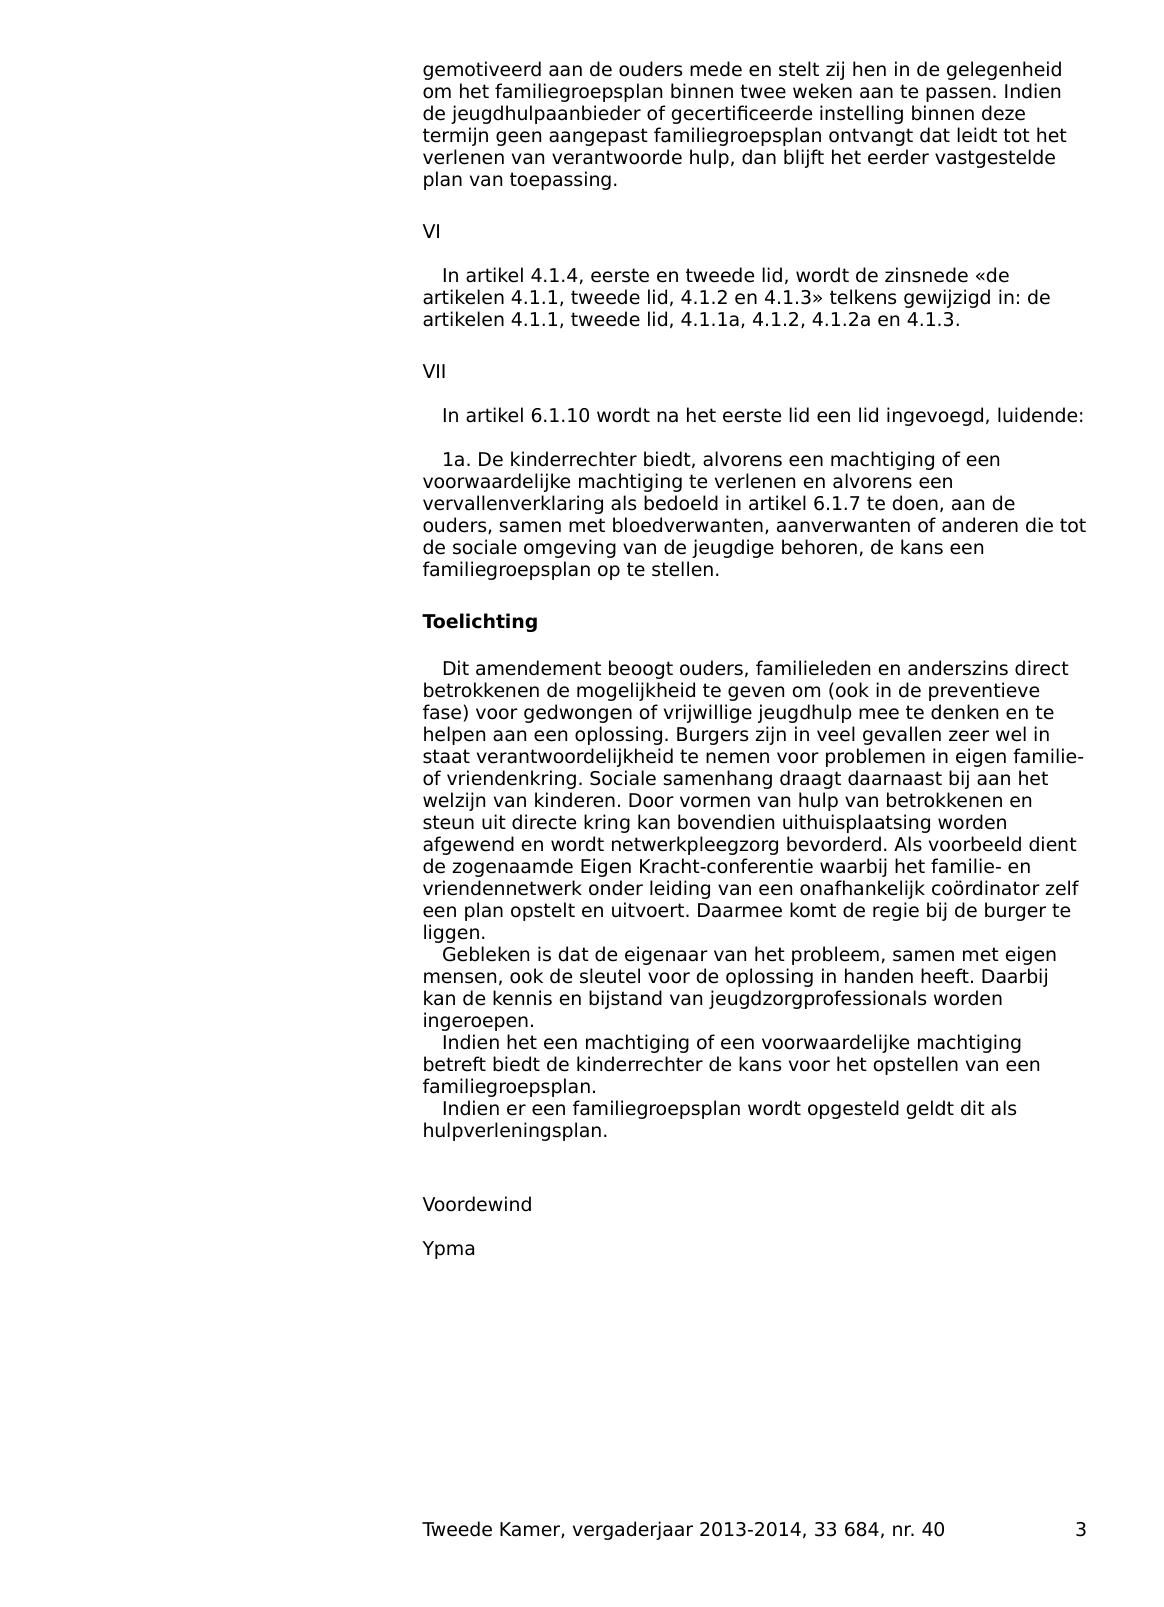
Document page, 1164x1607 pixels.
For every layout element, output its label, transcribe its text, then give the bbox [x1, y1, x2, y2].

text Voordewind Ypma [422, 1172, 1087, 1260]
text 1a. De kinderrechter biedt, alvorens een machtiging of een voorwaardelijke machtiging te verlenen en alvorens een vervallenverklaring als bedoeld in artikel 6.1.7 te doen, aan de ouders, samen met bloedverwanten, aanverwanten of anderen die tot de sociale omgeving van de jeugdige behoren, de kans een familiegroepsplan op te stellen. [422, 449, 1087, 581]
text In artikel 4.1.4, eerste en tweede lid, wordt de zinsnede «de artikelen 4.1.1, tweede lid, 4.1.2 en 4.1.3» telkens gewijzigd in: de artikelen 4.1.1, tweede lid, 4.1.1a, 4.1.2, 4.1.2a en 4.1.3. [422, 265, 1087, 331]
subtitle VII [422, 361, 1087, 383]
text gemotiveerd aan de ouders mede en stelt zij hen in de gelegenheid om het familiegroepsplan binnen twee weken aan te passen. Indien de jeugdhulpaanbieder of gecertificeerde instelling binnen deze termijn geen aangepast familiegroepsplan ontvangt dat leidt tot het verlenen van verantwoorde hulp, dan blijft het eerder vastgestelde plan van toepassing. [422, 59, 1087, 191]
text In artikel 6.1.10 wordt na het eerste lid een lid ingevoegd, luidende: [422, 405, 1087, 427]
text Dit amendement beoogt ouders, familieleden en anderszins direct betrokkenen de mogelijkheid te geven om (ook in de preventieve fase) voor gedwongen of vrijwillige jeugdhulp mee te denken en te helpen aan een oplossing. Burgers zijn in veel gevallen zeer wel in staat verantwoordelijkheid te nemen voor problemen in eigen familie- of vriendenkring. Sociale samenhang draagt daarnaast bij aan het welzijn van kinderen. Door vormen van hulp van betrokkenen en steun uit directe kring kan bovendien uithuisplaatsing worden afgewend en wordt netwerkpleegzorg bevorderd. Als voorbeeld dient de zogenaamde Eigen Kracht-conferentie waarbij het familie- en vriendennetwerk onder leiding van een onafhankelijk coördinator zelf een plan opstelt en uitvoert. Daarmee komt de regie bij de burger te liggen. [422, 658, 1087, 944]
text Gebleken is dat de eigenaar van het probleem, samen met eigen mensen, ook de sleutel voor de oplossing in handen heeft. Daarbij kan de kennis en bijstand van jeugdzorgprofessionals worden ingeroepen. [422, 944, 1087, 1032]
text Indien er een familiegroepsplan wordt opgesteld geldt dit als hulpverleningsplan. [422, 1098, 1087, 1142]
subtitle VI [422, 221, 1087, 243]
subtitle Toelichting [422, 611, 1087, 633]
text Indien het een machtiging of een voorwaardelijke machtiging betreft biedt de kinderrechter de kans voor het opstellen van een familiegroepsplan. [422, 1032, 1087, 1098]
